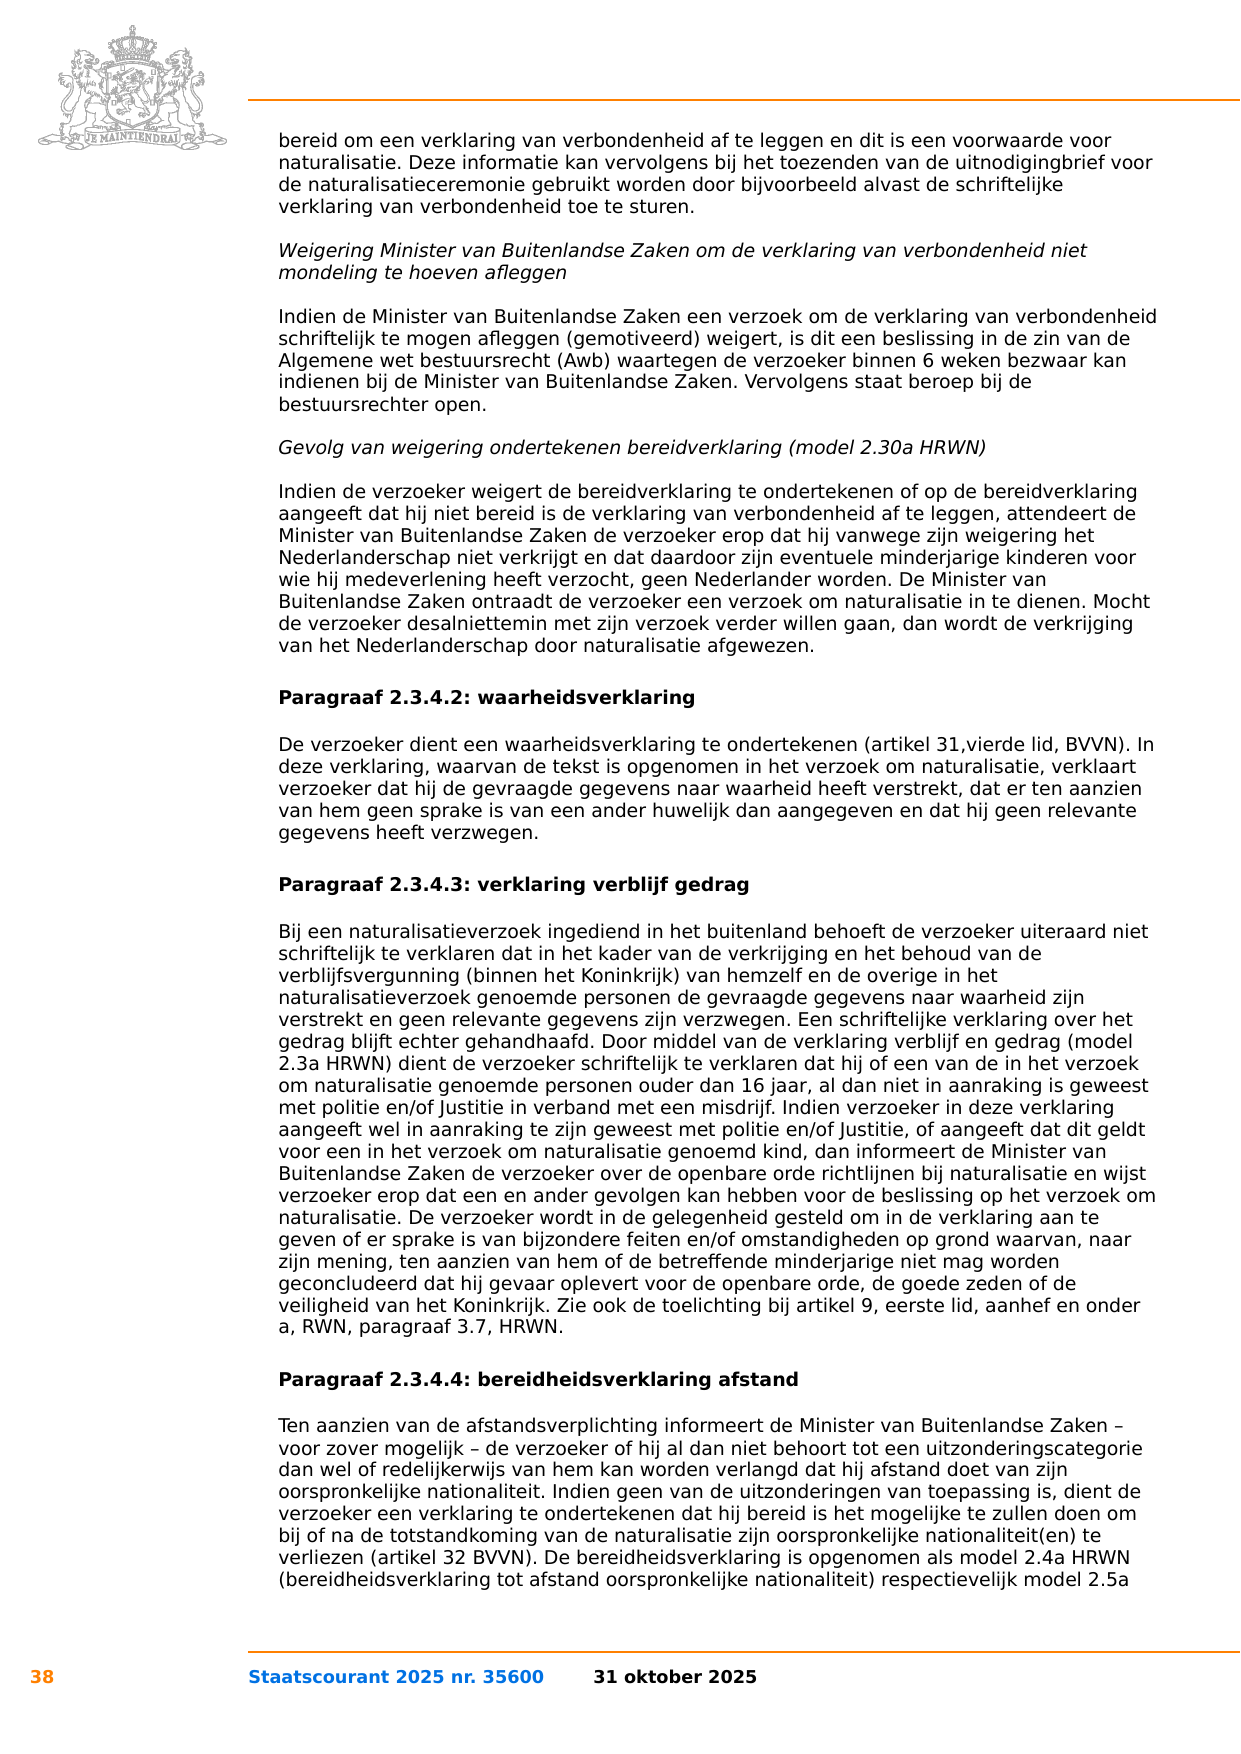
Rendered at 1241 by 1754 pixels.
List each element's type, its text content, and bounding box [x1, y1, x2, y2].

text bereid om een verklaring van verbondenheid af te leggen en dit is een voorwaarde voor naturalisatie. Deze informatie kan vervolgens bij het toezenden van de uitnodigingbrief voor de naturalisatieceremonie gebruikt worden door bijvoorbeeld alvast de schriftelijke verklaring van verbondenheid toe te sturen. [278, 130, 1163, 218]
subtitle Paragraaf 2.3.4.4: bereidheidsverklaring afstand [278, 1368, 1163, 1390]
picture [38, 25, 227, 150]
text Indien de Minister van Buitenlandse Zaken een verzoek om de verklaring van verbondenheid schriftelijk te mogen afleggen (gemotiveerd) weigert, is dit een beslissing in de zin van de Algemene wet bestuursrecht (Awb) waartegen de verzoeker binnen 6 weken bezwaar kan indienen bij de Minister van Buitenlandse Zaken. Vervolgens staat beroep bij de bestuursrechter open. [278, 306, 1163, 415]
subtitle Weigering Minister van Buitenlandse Zaken om de verklaring van verbondenheid niet mondeling te hoeven afleggen [278, 240, 1163, 284]
text De verzoeker dient een waarheidsverklaring te ondertekenen (artikel 31,vierde lid, BVVN). In deze verklaring, waarvan de tekst is opgenomen in het verzoek om naturalisatie, verklaart verzoeker dat hij de gevraagde gegevens naar waarheid heeft verstrekt, dat er ten aanzien van hem geen sprake is van een ander huwelijk dan aangegeven en dat hij geen relevante gegevens heeft verzwegen. [278, 734, 1163, 844]
text Bij een naturalisatieverzoek ingediend in het buitenland behoeft de verzoeker uiteraard niet schriftelijk te verklaren dat in het kader van de verkrijging en het behoud van de verblijfsvergunning (binnen het Koninkrijk) van hemzelf en de overige in het naturalisatieverzoek genoemde personen de gevraagde gegevens naar waarheid zijn verstrekt en geen relevante gegevens zijn verzwegen. Een schriftelijke verklaring over het gedrag blijft echter gehandhaafd. Door middel van de verklaring verblijf en gedrag (model 2.3a HRWN) dient de verzoeker schriftelijk te verklaren dat hij of een van de in het verzoek om naturalisatie genoemde personen ouder dan 16 jaar, al dan niet in aanraking is geweest met politie en/of Justitie in verband met een misdrijf. Indien verzoeker in deze verklaring aangeeft wel in aanraking te zijn geweest met politie en/of Justitie, of aangeeft dat dit geldt voor een in het verzoek om naturalisatie genoemd kind, dan informeert de Minister van Buitenlandse Zaken de verzoeker over de openbare orde richtlijnen bij naturalisatie en wijst verzoeker erop dat een en ander gevolgen kan hebben voor de beslissing op het verzoek om naturalisatie. De verzoeker wordt in de gelegenheid gesteld om in de verklaring aan te geven of er sprake is van bijzondere feiten en/of omstandigheden op grond waarvan, naar zijn mening, ten aanzien van hem of de betreffende minderjarige niet mag worden geconcludeerd dat hij gevaar oplevert voor de openbare orde, de goede zeden of de veiligheid van het Koninkrijk. Zie ook de toelichting bij artikel 9, eerste lid, aanhef en onder a, RWN, paragraaf 3.7, HRWN. [278, 921, 1163, 1338]
text Ten aanzien van de afstandsverplichting informeert de Minister van Buitenlandse Zaken – voor zover mogelijk – de verzoeker of hij al dan niet behoort tot een uitzonderingscategorie dan wel of redelijkerwijs van hem kan worden verlangd dat hij afstand doet van zijn oorspronkelijke nationaliteit. Indien geen van de uitzonderingen van toepassing is, dient de verzoeker een verklaring te ondertekenen dat hij bereid is het mogelijke te zullen doen om bij of na de totstandkoming van de naturalisatie zijn oorspronkelijke nationaliteit(en) te verliezen (artikel 32 BVVN). De bereidheidsverklaring is opgenomen als model 2.4a HRWN (bereidheidsverklaring tot afstand oorspronkelijke nationaliteit) respectievelijk model 2.5a [278, 1415, 1163, 1591]
subtitle Paragraaf 2.3.4.3: verklaring verblijf gedrag [278, 874, 1163, 896]
subtitle Paragraaf 2.3.4.2: waarheidsverklaring [278, 687, 1163, 709]
subtitle Gevolg van weigering ondertekenen bereidverklaring (model 2.30a HRWN) [278, 437, 1163, 459]
text Indien de verzoeker weigert de bereidverklaring te ondertekenen of op de bereidverklaring aangeeft dat hij niet bereid is de verklaring van verbondenheid af te leggen, attendeert de Minister van Buitenlandse Zaken de verzoeker erop dat hij vanwege zijn weigering het Nederlanderschap niet verkrijgt en dat daardoor zijn eventuele minderjarige kinderen voor wie hij medeverlening heeft verzocht, geen Nederlander worden. De Minister van Buitenlandse Zaken ontraadt de verzoeker een verzoek om naturalisatie in te dienen. Mocht de verzoeker desalniettemin met zijn verzoek verder willen gaan, dan wordt de verkrijging van het Nederlanderschap door naturalisatie afgewezen. [278, 481, 1163, 657]
